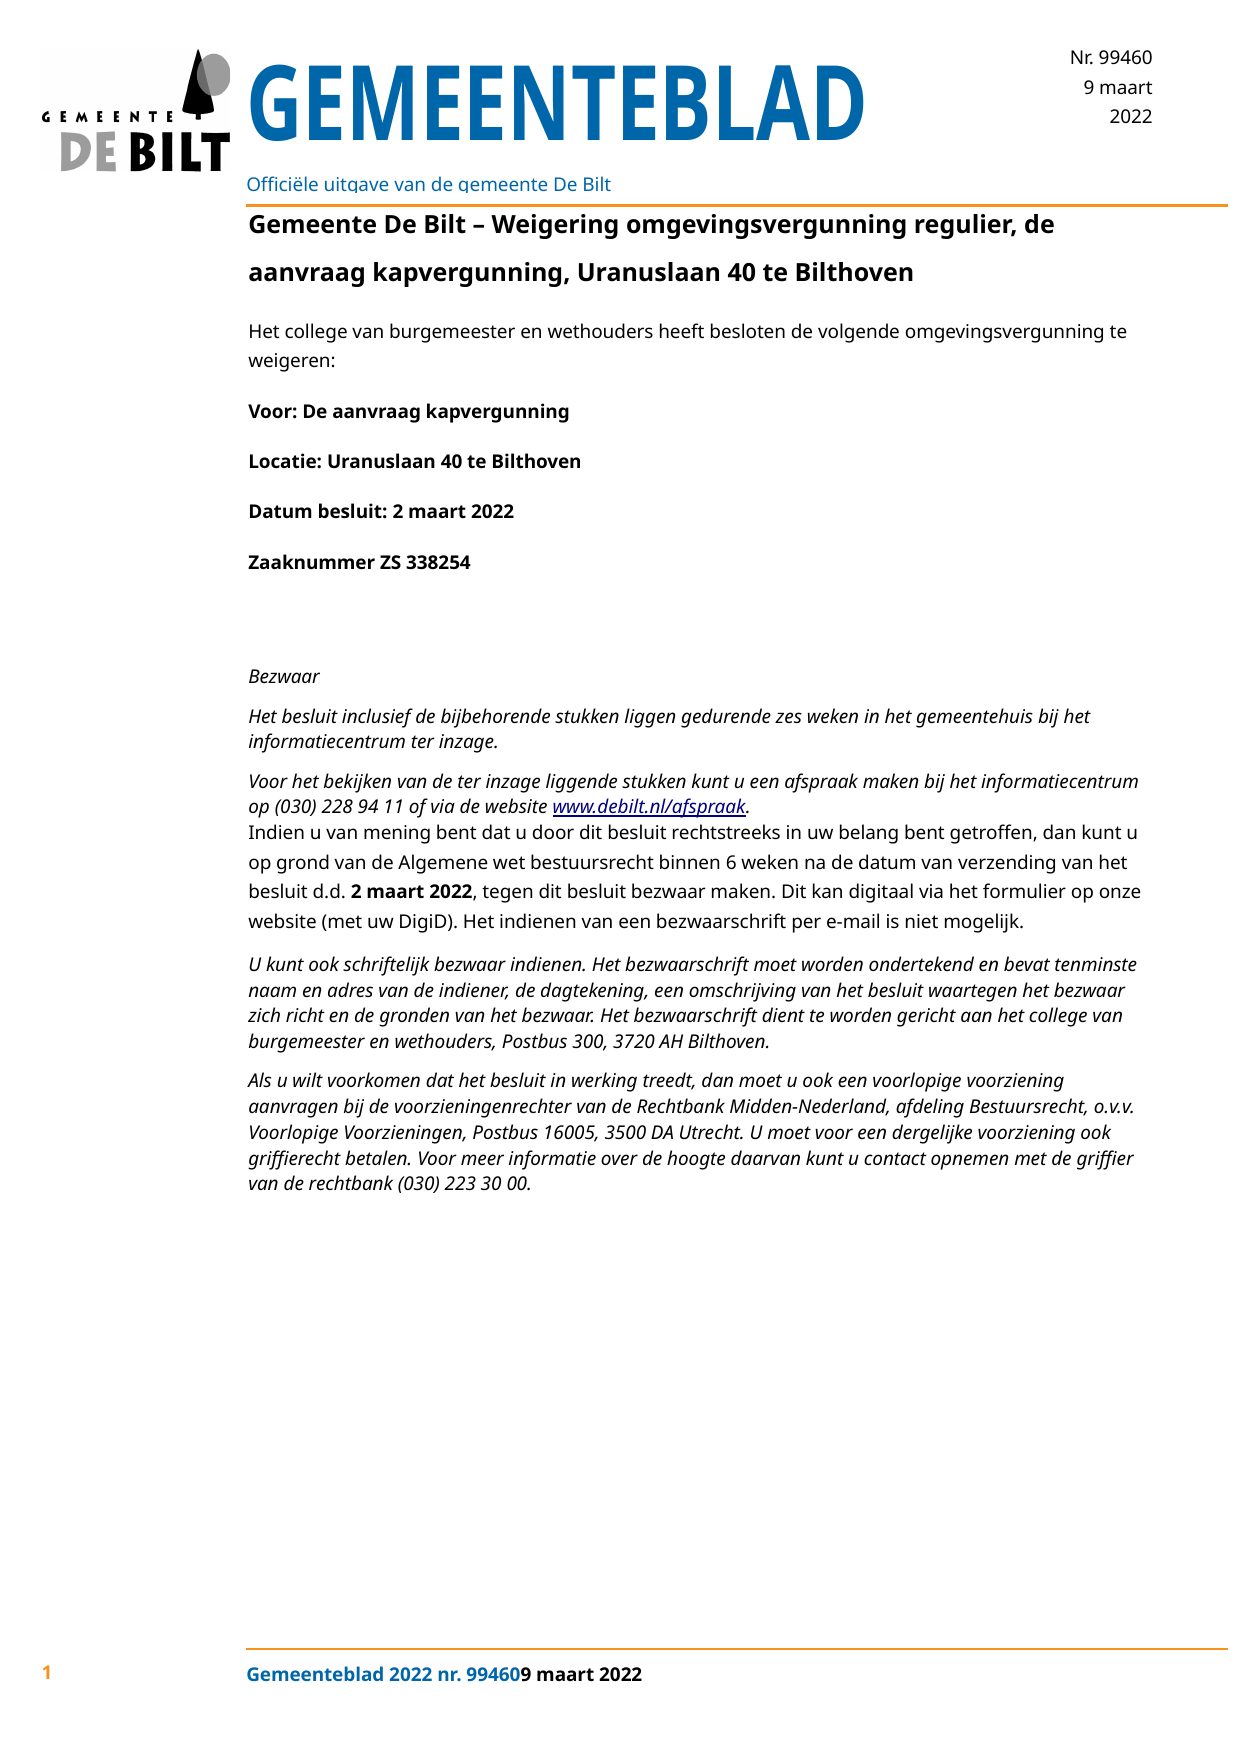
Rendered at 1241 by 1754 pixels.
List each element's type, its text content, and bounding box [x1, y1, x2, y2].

text Voor: De aanvraag kapvergunning [248, 398, 1152, 424]
text Het college van burgemeester en wethouders heeft besloten de volgende omgevingsvergunning te weigeren: [248, 318, 1152, 373]
text Voor het bekijken van de ter inzage liggende stukken kunt u een afspraak maken bij het informatiecentrum op (030) 228 94 11 of via de website www.debilt.nl/afspraak. [248, 768, 1152, 819]
text Indien u van mening bent dat u door dit besluit rechtstreeks in uw belang bent getroffen, dan kunt u op grond van de Algemene wet bestuursrecht binnen 6 weken na de datum van verzending van het besluit d.d. 2 maart 2022, tegen dit besluit bezwaar maken. Dit kan digitaal via het formulier op onze website (met uw DigiD). Het indienen van een bezwaarschrift per e-mail is niet mogelijk. [248, 819, 1152, 934]
text Locatie: Uranuslaan 40 te Bilthoven [248, 448, 1152, 474]
text Bezwaar [248, 663, 1152, 689]
text Het besluit inclusief de bijbehorende stukken liggen gedurende zes weken in het gemeentehuis bij het informatiecentrum ter inzage. [248, 703, 1152, 754]
picture [41, 47, 231, 172]
text U kunt ook schriftelijk bezwaar indienen. Het bezwaarschrift moet worden ondertekend en bevat tenminste naam en adres van de indiener, de dagtekening, een omschrijving van het besluit waartegen het bezwaar zich richt en de gronden van het bezwaar. Het bezwaarschrift dient te worden gericht aan het college van burgemeester en wethouders, Postbus 300, 3720 AH Bilthoven. [248, 951, 1152, 1054]
text Als u wilt voorkomen dat het besluit in werking treedt, dan moet u ook een voorlopige voorziening aanvragen bij de voorzieningenrechter van de Rechtbank Midden-Nederland, afdeling Bestuursrecht, o.v.v. Voorlopige Voorzieningen, Postbus 16005, 3500 DA Utrecht. U moet voor een dergelijke voorziening ook griffierecht betalen. Voor meer informatie over de hoogte daarvan kunt u contact opnemen met de griffier van de rechtbank (030) 223 30 00. [248, 1068, 1152, 1196]
text Datum besluit: 2 maart 2022 [248, 499, 1152, 524]
text Gemeente De Bilt – Weigering omgevingsvergunning regulier, de aanvraag kapvergunning, Uranuslaan 40 te Bilthoven [248, 207, 1152, 288]
text Zaaknummer ZS 338254 [248, 549, 1152, 575]
